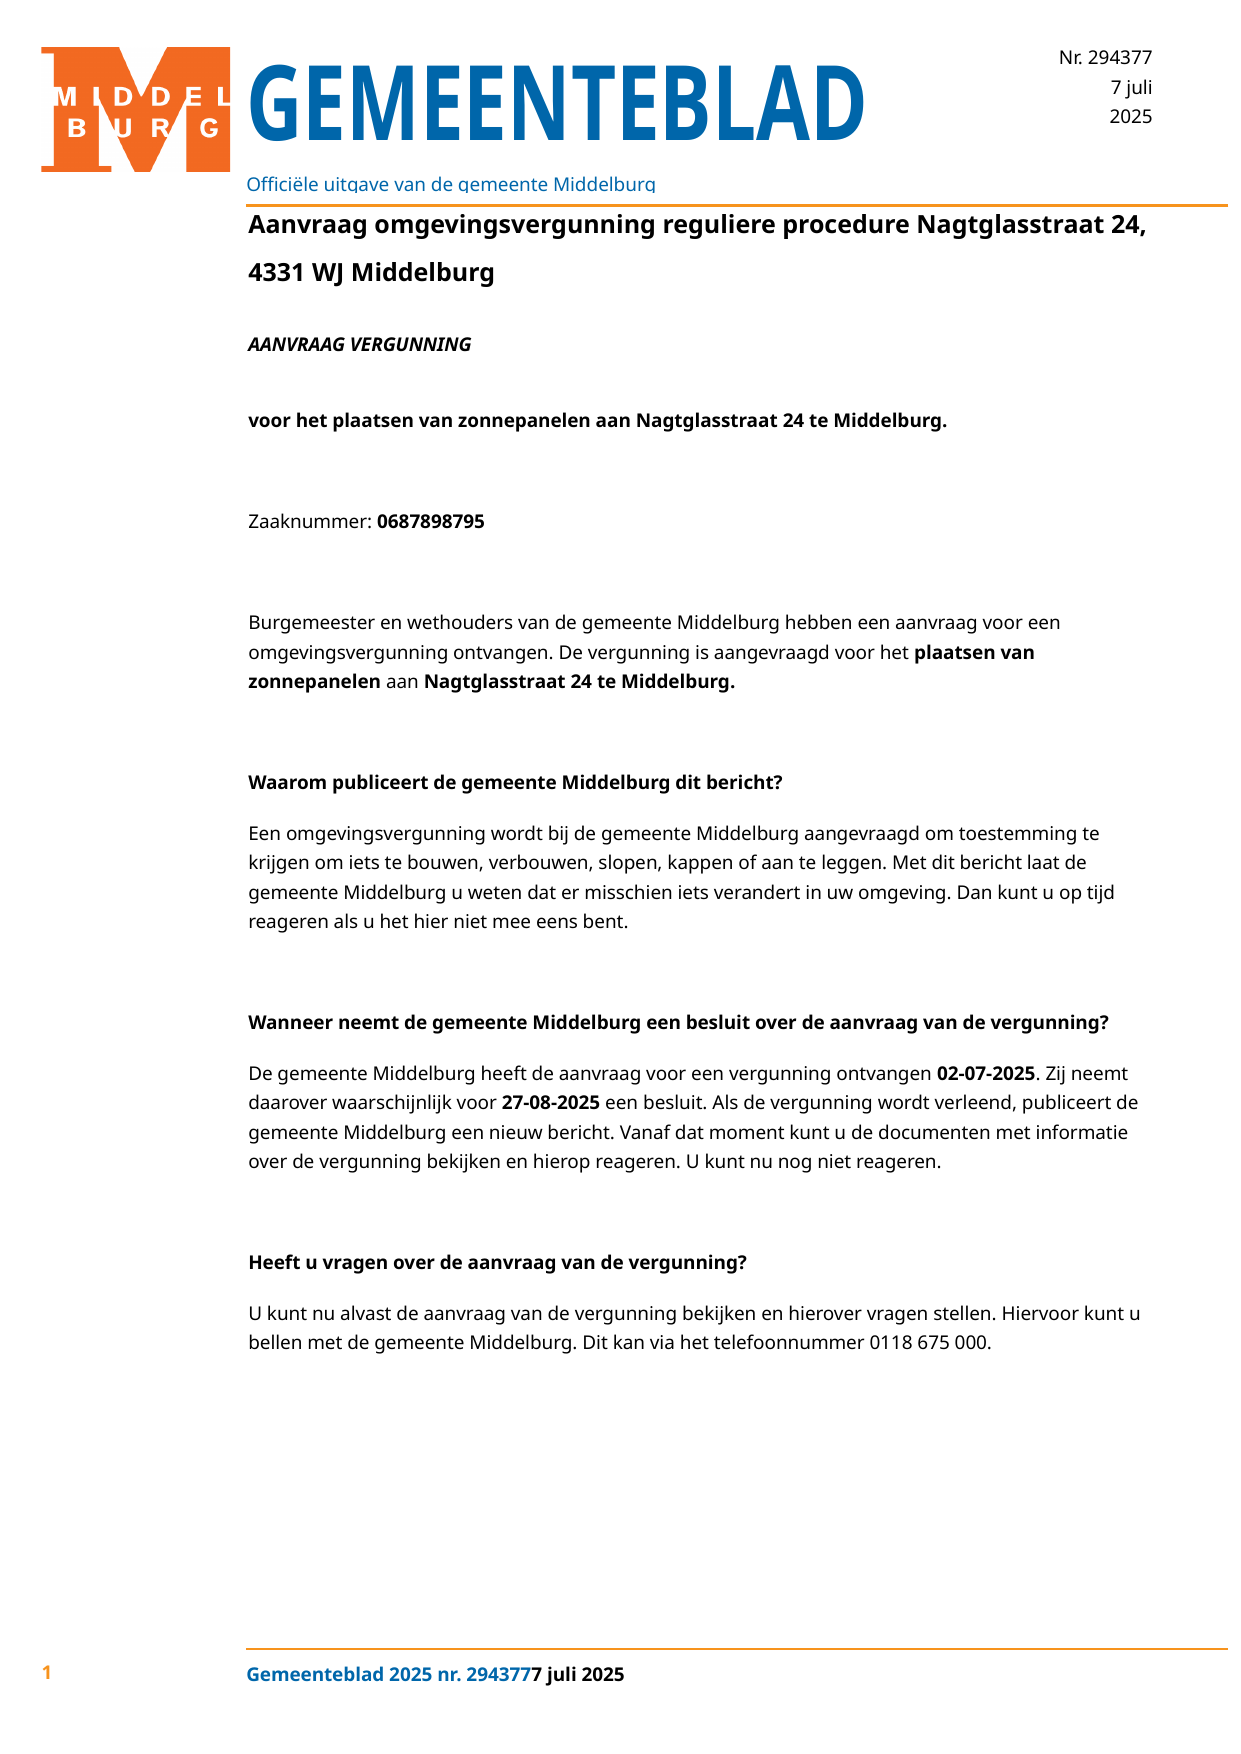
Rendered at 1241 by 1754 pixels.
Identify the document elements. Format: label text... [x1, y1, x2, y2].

text Zaaknummer: 0687898795 [248, 508, 1152, 534]
text Waarom publiceert de gemeente Middelburg dit bericht? [248, 769, 1152, 795]
text Aanvraag omgevingsvergunning reguliere procedure Nagtglasstraat 24, 4331 WJ Middelburg [248, 207, 1152, 288]
text U kunt nu alvast de aanvraag van de vergunning bekijken en hierover vragen stellen. Hiervoor kunt u bellen met de gemeente Middelburg. Dit kan via het telefoonnummer 0118 675 000. [248, 1300, 1152, 1355]
picture [41, 47, 231, 172]
text Een omgevingsvergunning wordt bij de gemeente Middelburg aangevraagd om toestemming te krijgen om iets te bouwen, verbouwen, slopen, kappen of aan te leggen. Met dit bericht laat de gemeente Middelburg u weten dat er misschien iets verandert in uw omgeving. Dan kunt u op tijd reageren als u het hier niet mee eens bent. [248, 820, 1152, 934]
text AANVRAAG VERGUNNING [248, 331, 1152, 357]
text De gemeente Middelburg heeft de aanvraag voor een vergunning ontvangen 02-07-2025. Zij neemt daarover waarschijnlijk voor 27-08-2025 een besluit. Als de vergunning wordt verleend, publiceert de gemeente Middelburg een nieuw bericht. Vanaf dat moment kunt u de documenten met informatie over de vergunning bekijken en hierop reageren. U kunt nu nog niet reageren. [248, 1060, 1152, 1174]
text Burgemeester en wethouders van de gemeente Middelburg hebben een aanvraag voor een omgevingsvergunning ontvangen. De vergunning is aangevraagd voor het plaatsen van zonnepanelen aan Nagtglasstraat 24 te Middelburg. [248, 609, 1152, 694]
text voor het plaatsen van zonnepanelen aan Nagtglasstraat 24 te Middelburg. [248, 408, 1152, 433]
text Heeft u vragen over de aanvraag van de vergunning? [248, 1249, 1152, 1275]
text Wanneer neemt de gemeente Middelburg een besluit over de aanvraag van de vergunning? [248, 1009, 1152, 1035]
